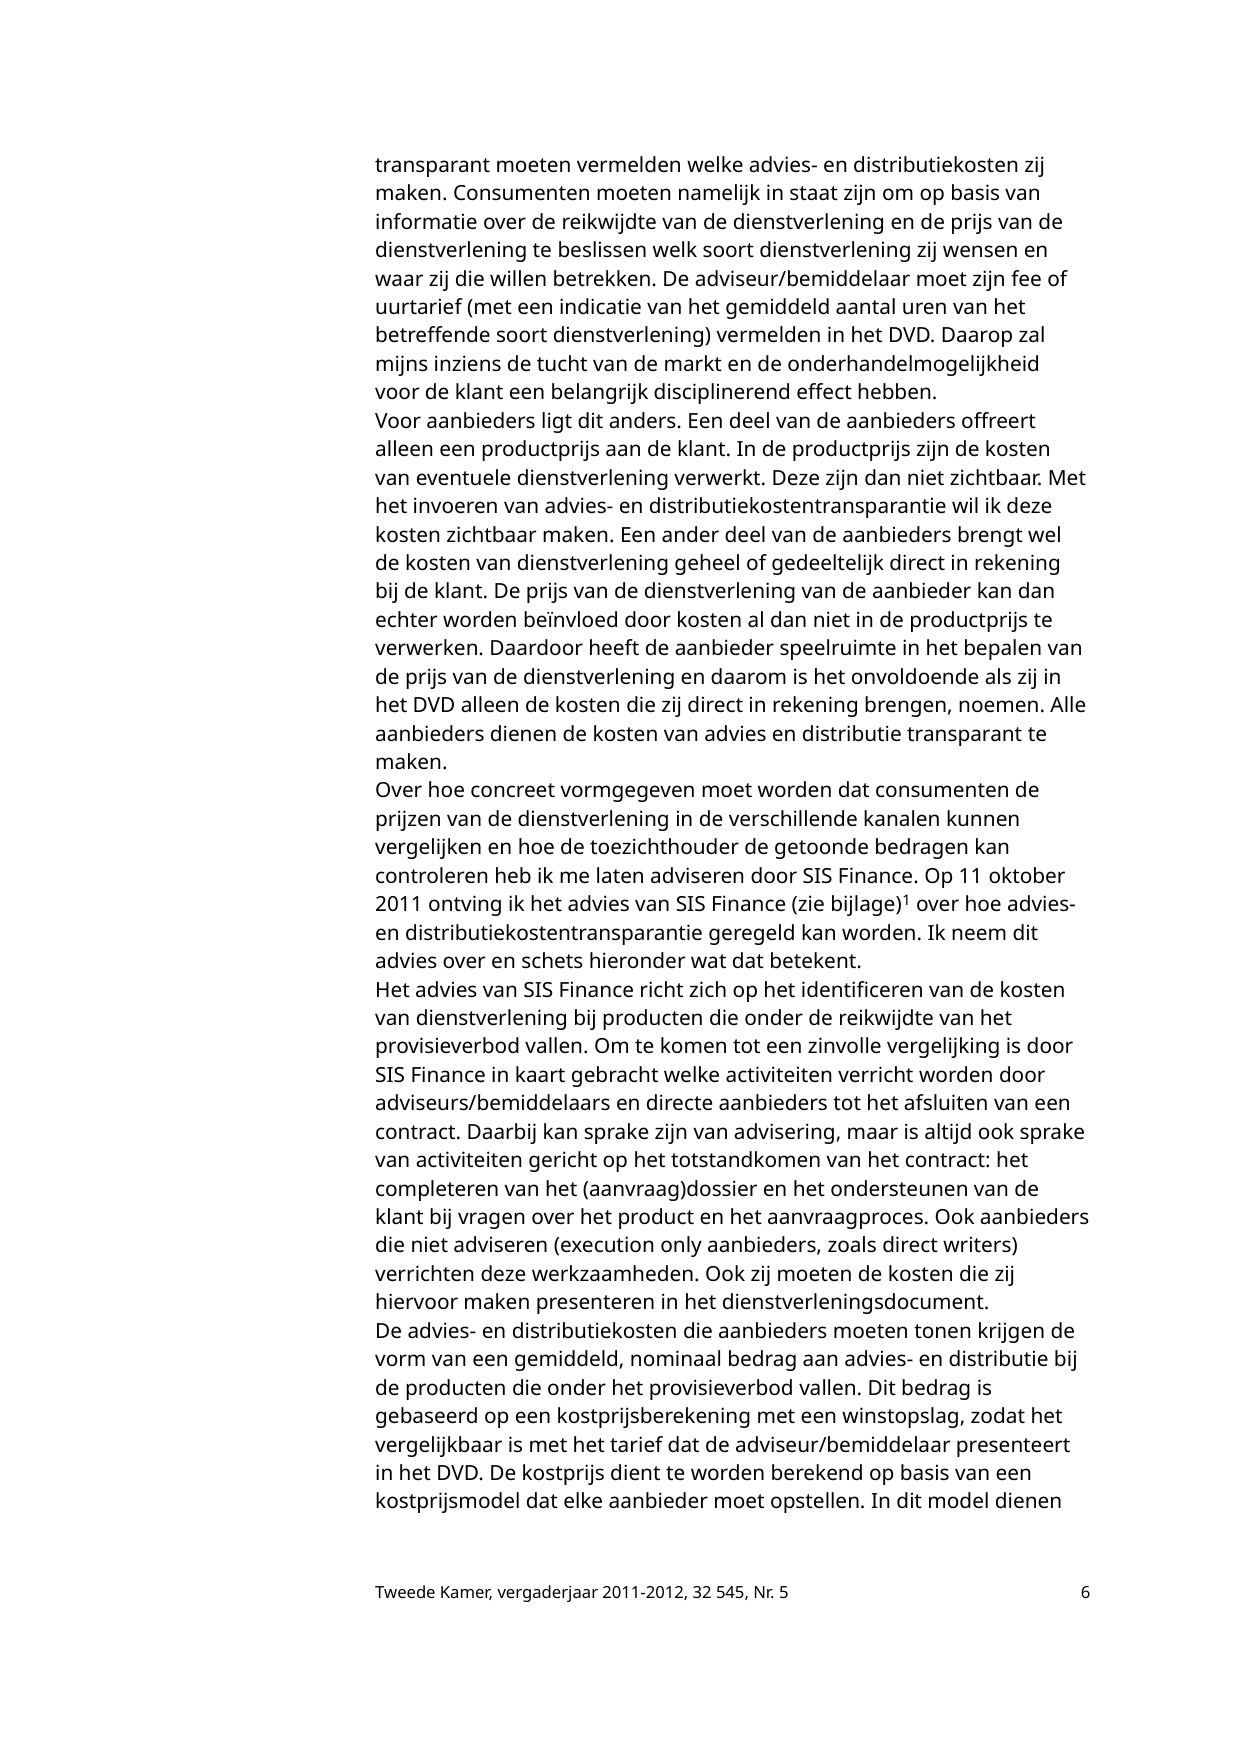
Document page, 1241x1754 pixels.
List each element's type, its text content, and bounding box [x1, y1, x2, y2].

text Het advies van SIS Finance richt zich op het identificeren van de kosten van dienstverlening bij producten die onder de reikwijdte van het provisieverbod vallen. Om te komen tot een zinvolle vergelijking is door SIS Finance in kaart gebracht welke activiteiten verricht worden door adviseurs/bemiddelaars en directe aanbieders tot het afsluiten van een contract. Daarbij kan sprake zijn van advisering, maar is altijd ook sprake van activiteiten gericht op het totstandkomen van het contract: het completeren van het (aanvraag)dossier en het ondersteunen van de klant bij vragen over het product en het aanvraagproces. Ook aanbieders die niet adviseren (execution only aanbieders, zoals direct writers) verrichten deze werkzaamheden. Ook zij moeten de kosten die zij hiervoor maken presenteren in het dienstverleningsdocument. [375, 975, 1090, 1316]
text Voor aanbieders ligt dit anders. Een deel van de aanbieders offreert alleen een productprijs aan de klant. In de productprijs zijn de kosten van eventuele dienstverlening verwerkt. Deze zijn dan niet zichtbaar. Met het invoeren van advies- en distributiekostentransparantie wil ik deze kosten zichtbaar maken. Een ander deel van de aanbieders brengt wel de kosten van dienstverlening geheel of gedeeltelijk direct in rekening bij de klant. De prijs van de dienstverlening van de aanbieder kan dan echter worden beïnvloed door kosten al dan niet in de productprijs te verwerken. Daardoor heeft de aanbieder speelruimte in het bepalen van de prijs van de dienstverlening en daarom is het onvoldoende als zij in het DVD alleen de kosten die zij direct in rekening brengen, noemen. Alle aanbieders dienen de kosten van advies en distributie transparant te maken. [375, 406, 1090, 776]
text De advies- en distributiekosten die aanbieders moeten tonen krijgen de vorm van een gemiddeld, nominaal bedrag aan advies- en distributie bij de producten die onder het provisieverbod vallen. Dit bedrag is gebaseerd op een kostprijsberekening met een winstopslag, zodat het vergelijkbaar is met het tarief dat de adviseur/bemiddelaar presenteert in het DVD. De kostprijs dient te worden berekend op basis van een kostprijsmodel dat elke aanbieder moet opstellen. In dit model dienen [375, 1316, 1090, 1515]
text transparant moeten vermelden welke advies- en distributiekosten zij maken. Consumenten moeten namelijk in staat zijn om op basis van informatie over de reikwijdte van de dienstverlening en de prijs van de dienstverlening te beslissen welk soort dienstverlening zij wensen en waar zij die willen betrekken. De adviseur/bemiddelaar moet zijn fee of uurtarief (met een indicatie van het gemiddeld aantal uren van het betreffende soort dienstverlening) vermelden in het DVD. Daarop zal mijns inziens de tucht van de markt en de onderhandelmogelijkheid voor de klant een belangrijk disciplinerend effect hebben. [375, 150, 1090, 406]
text Over hoe concreet vormgegeven moet worden dat consumenten de prijzen van de dienstverlening in de verschillende kanalen kunnen vergelijken en hoe de toezichthouder de getoonde bedragen kan controleren heb ik me laten adviseren door SIS Finance. Op 11 oktober 2011 ontving ik het advies van SIS Finance (zie bijlage)1 over hoe advies- en distributiekostentransparantie geregeld kan worden. Ik neem dit advies over en schets hieronder wat dat betekent. [375, 776, 1090, 975]
